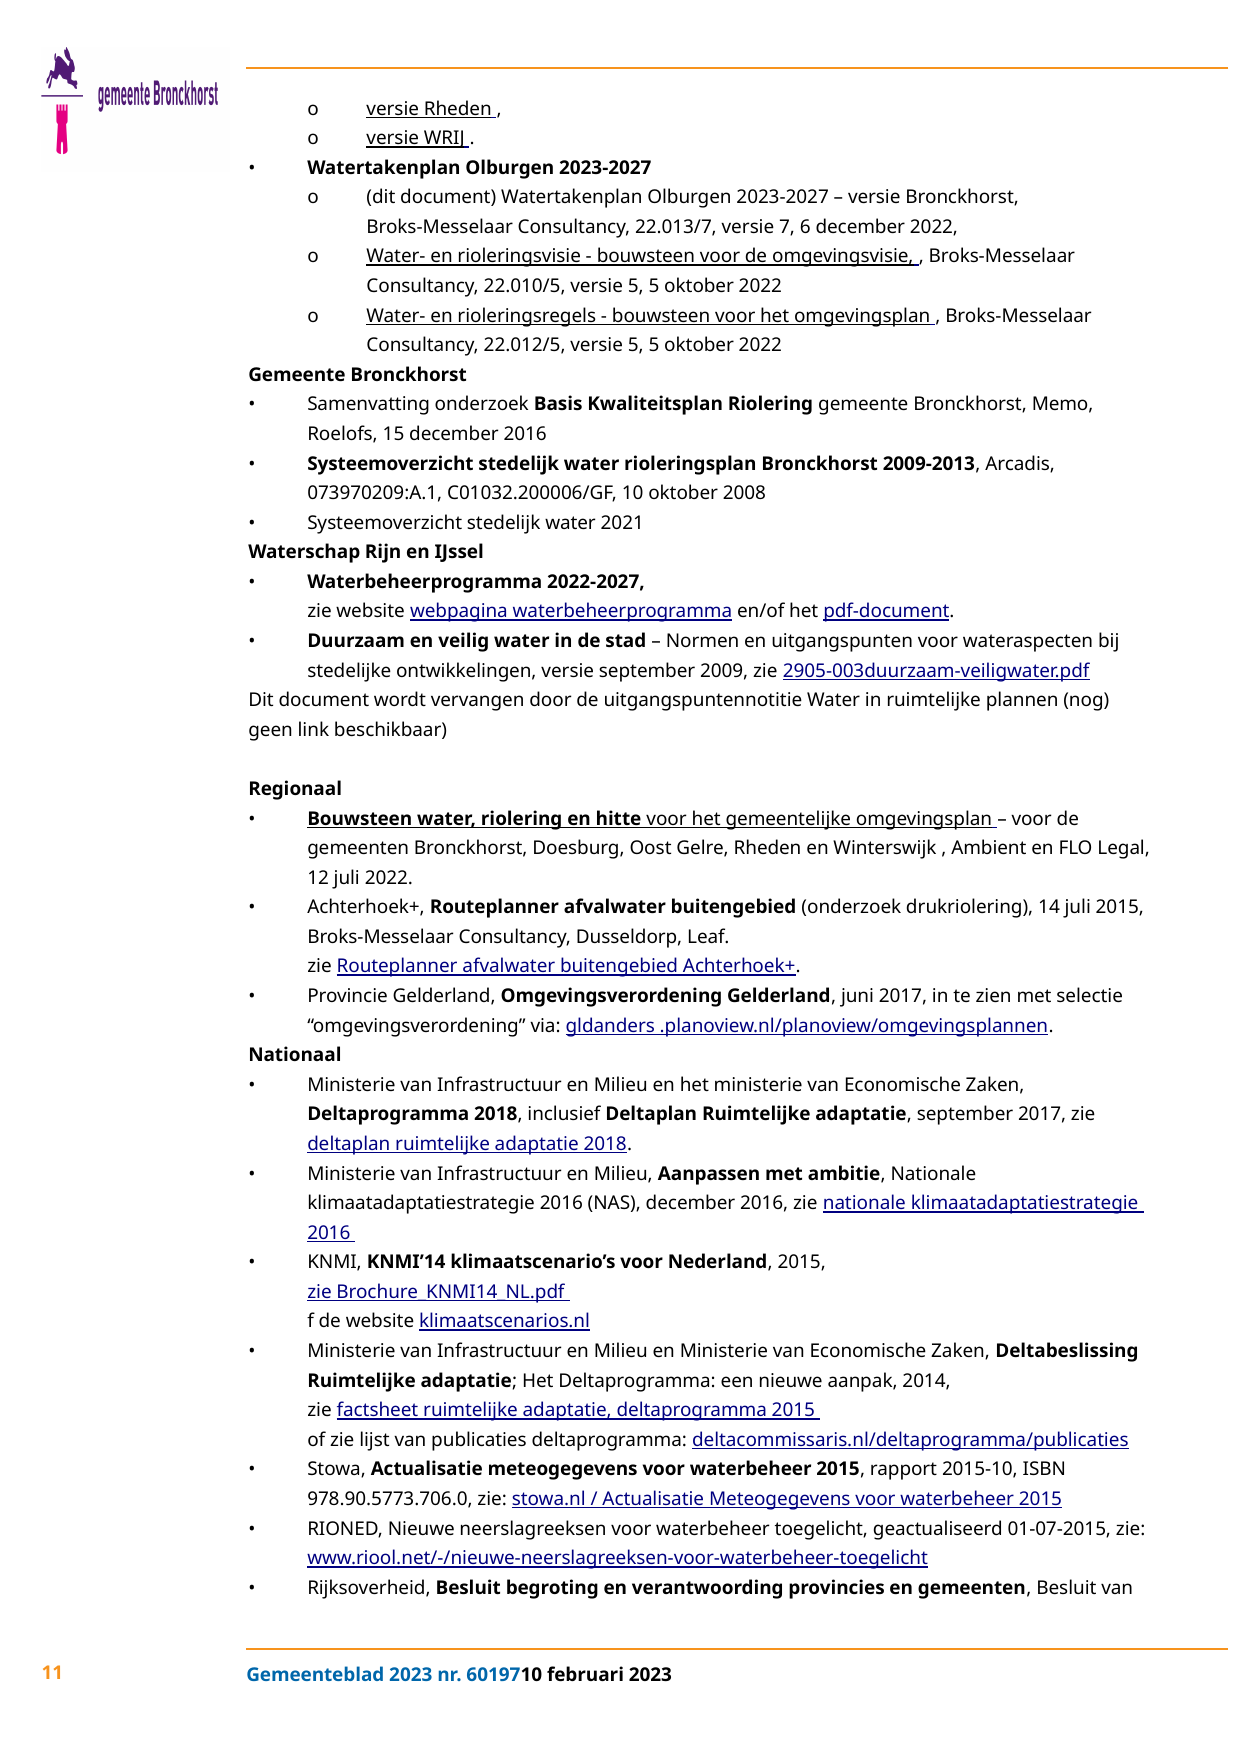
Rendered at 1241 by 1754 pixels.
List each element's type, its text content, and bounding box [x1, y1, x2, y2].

list of zie lijst van publicaties deltaprogramma: deltacommissaris.nl/deltaprogramma/publicaties [248, 1426, 1152, 1452]
list versie Rheden , [307, 95, 1152, 121]
list Duurzaam en veilig water in de stad – Normen en uitgangspunten voor wateraspecten bij stedelijke ontwikkelingen, versie september 2009, zie 2905-003duurzaam-veiligwater.pdf [248, 627, 1152, 683]
list zie Brochure_KNMI14_NL.pdf [248, 1278, 1152, 1304]
list Bouwsteen water, riolering en hitte voor het gemeentelijke omgevingsplan – voor de gemeenten Bronckhorst, Doesburg, Oost Gelre, Rheden en Winterswijk , Ambient en FLO Legal, 12 juli 2022. [248, 805, 1152, 890]
list Watertakenplan Olburgen 2023-2027 [248, 154, 1152, 180]
text Regionaal [248, 775, 1152, 801]
list zie factsheet ruimtelijke adaptatie, deltaprogramma 2015 [248, 1396, 1152, 1422]
list Stowa, Actualisatie meteogegevens voor waterbeheer 2015, rapport 2015-10, ISBN 978.90.5773.706.0, zie: stowa.nl / Actualisatie Meteogegevens voor waterbeheer 2015 [248, 1456, 1152, 1511]
text Nationaal [248, 1041, 1152, 1067]
list Broks-Messelaar Consultancy, 22.013/7, versie 7, 6 december 2022, [307, 213, 1152, 239]
list (dit document) Watertakenplan Olburgen 2023-2027 – versie Bronckhorst, [307, 183, 1152, 209]
list Systeemoverzicht stedelijk water rioleringsplan Bronckhorst 2009-2013, Arcadis, 073970209:A.1, C01032.200006/GF, 10 oktober 2008 [248, 450, 1152, 505]
text Dit document wordt vervangen door de uitgangspuntennotitie Water in ruimtelijke plannen (nog) geen link beschikbaar) [248, 686, 1152, 742]
list KNMI, KNMI’14 klimaatscenario’s voor Nederland, 2015, [248, 1248, 1152, 1274]
list Waterbeheerprogramma 2022-2027, [248, 568, 1152, 594]
list Ministerie van Infrastructuur en Milieu en het ministerie van Economische Zaken, Deltaprogramma 2018, inclusief Deltaplan Ruimtelijke adaptatie, september 2017, zie deltaplan ruimtelijke adaptatie 2018. [248, 1071, 1152, 1156]
list Rijksoverheid, Besluit begroting en verantwoording provincies en gemeenten, Besluit van [248, 1574, 1152, 1600]
list Provincie Gelderland, Omgevingsverordening Gelderland, juni 2017, in te zien met selectie “omgevingsverordening” via: gldanders .planoview.nl/planoview/omgevingsplannen. [248, 982, 1152, 1038]
text Waterschap Rijn en IJssel [248, 538, 1152, 564]
list zie website webpagina waterbeheerprogramma en/of het pdf-document. [248, 598, 1152, 623]
text Gemeente Bronckhorst [248, 361, 1152, 387]
list Ministerie van Infrastructuur en Milieu en Ministerie van Economische Zaken, Deltabeslissing Ruimtelijke adaptatie; Het Deltaprogramma: een nieuwe aanpak, 2014, [248, 1337, 1152, 1393]
list Water- en rioleringsregels - bouwsteen voor het omgevingsplan , Broks-Messelaar Consultancy, 22.012/5, versie 5, 5 oktober 2022 [307, 302, 1152, 357]
list zie Routeplanner afvalwater buitengebied Achterhoek+. [248, 953, 1152, 978]
list versie WRIJ . [307, 124, 1152, 150]
picture [41, 47, 231, 172]
list f de website klimaatscenarios.nl [248, 1308, 1152, 1333]
list RIONED, Nieuwe neerslagreeksen voor waterbeheer toegelicht, geactualiseerd 01-07-2015, zie: www.riool.net/-/nieuwe-neerslagreeksen-voor-waterbeheer-toegelicht [248, 1515, 1152, 1570]
list Systeemoverzicht stedelijk water 2021 [248, 509, 1152, 535]
list Achterhoek+, Routeplanner afvalwater buitengebied (onderzoek drukriolering), 14 juli 2015, Broks-Messelaar Consultancy, Dusseldorp, Leaf. [248, 893, 1152, 949]
list Water- en rioleringsvisie - bouwsteen voor de omgevingsvisie, , Broks-Messelaar Consultancy, 22.010/5, versie 5, 5 oktober 2022 [307, 243, 1152, 298]
list Samenvatting onderzoek Basis Kwaliteitsplan Riolering gemeente Bronckhorst, Memo, Roelofs, 15 december 2016 [248, 391, 1152, 446]
list Ministerie van Infrastructuur en Milieu, Aanpassen met ambitie, Nationale klimaatadaptatiestrategie 2016 (NAS), december 2016, zie nationale klimaatadaptatiestrategie 2016 [248, 1160, 1152, 1245]
